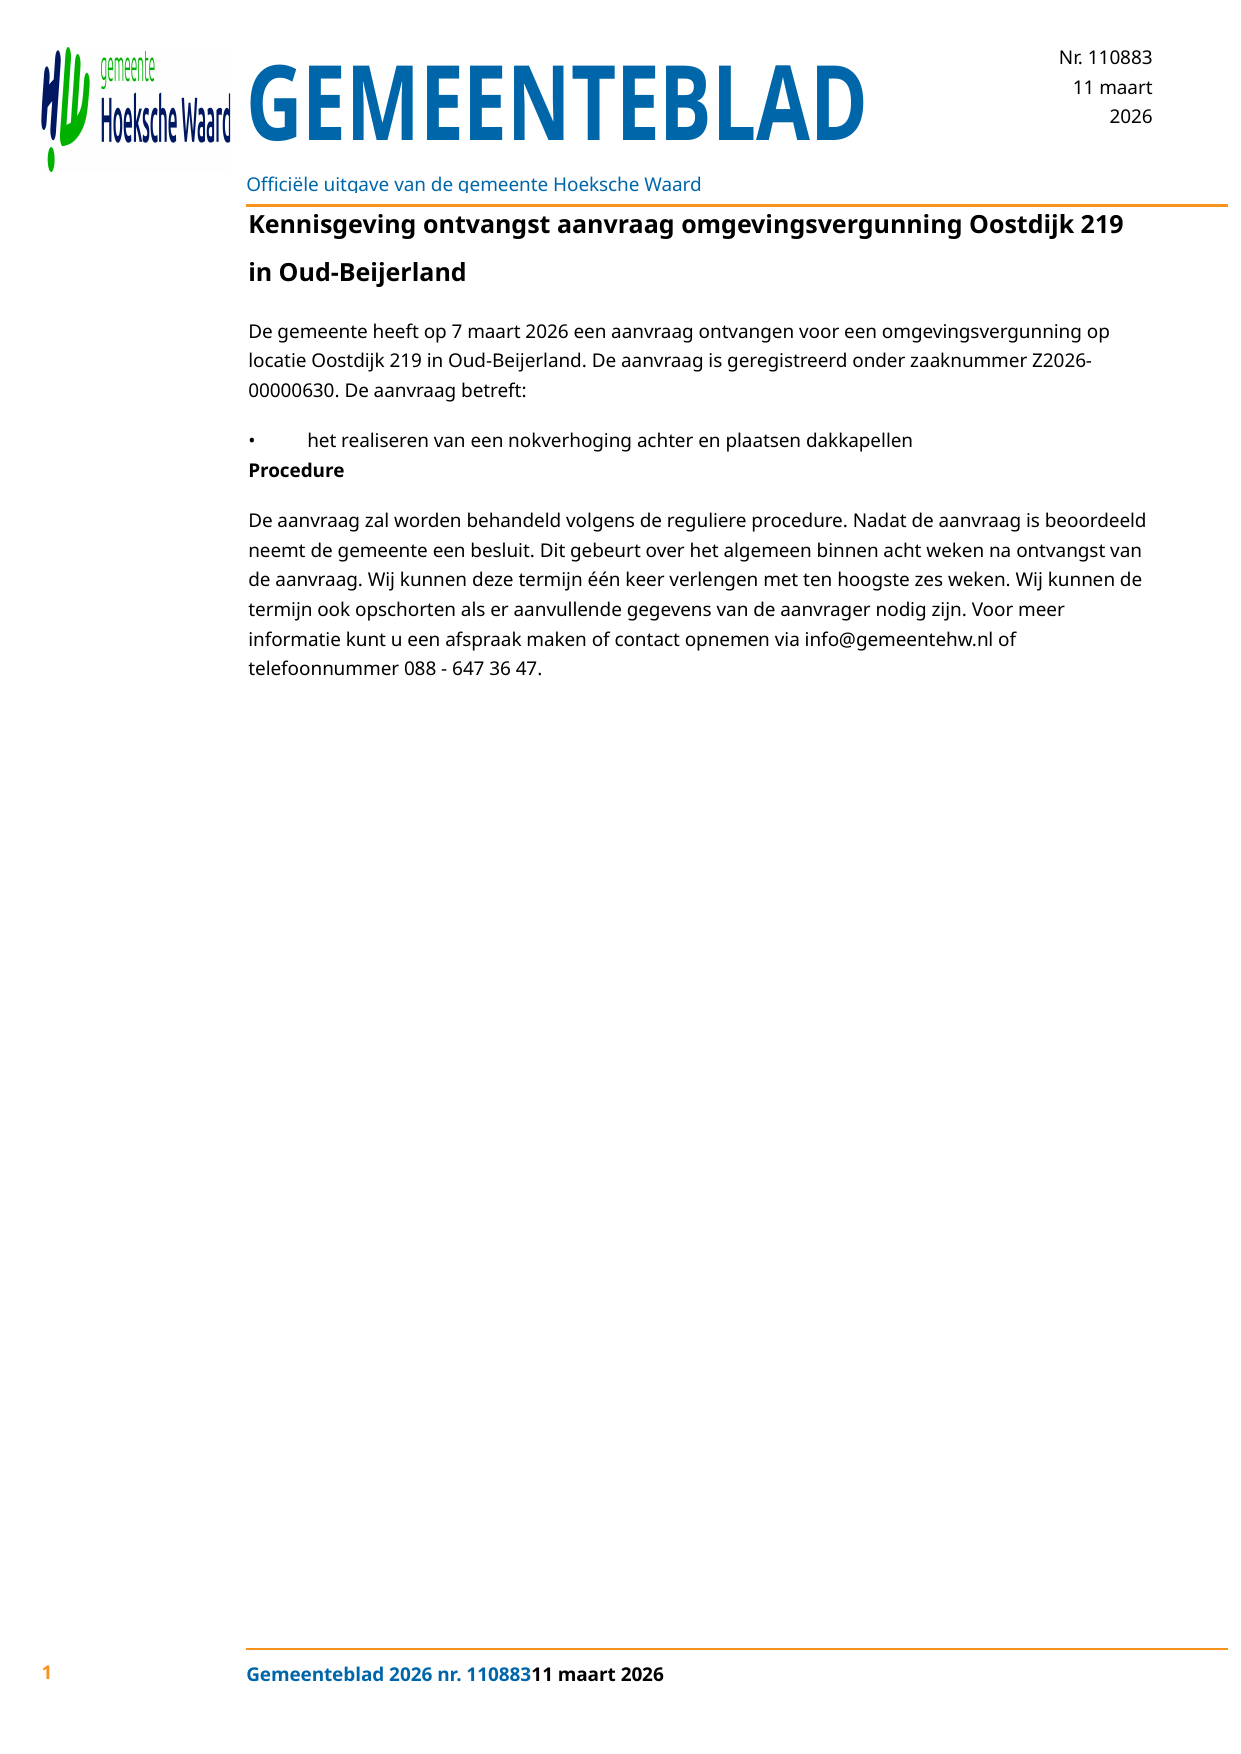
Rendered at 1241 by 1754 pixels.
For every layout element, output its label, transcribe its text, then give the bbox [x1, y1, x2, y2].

text De aanvraag zal worden behandeld volgens de reguliere procedure. Nadat de aanvraag is beoordeeld neemt de gemeente een besluit. Dit gebeurt over het algemeen binnen acht weken na ontvangst van de aanvraag. Wij kunnen deze termijn één keer verlengen met ten hoogste zes weken. Wij kunnen de termijn ook opschorten als er aanvullende gegevens van de aanvrager nodig zijn. Voor meer informatie kunt u een afspraak maken of contact opnemen via info@gemeentehw.nl of telefoonnummer 088 - 647 36 47. [248, 507, 1152, 681]
text De gemeente heeft op 7 maart 2026 een aanvraag ontvangen voor een omgevingsvergunning op locatie Oostdijk 219 in Oud-Beijerland. De aanvraag is geregistreerd onder zaaknummer Z2026-00000630. De aanvraag betreft: [248, 318, 1152, 403]
list het realiseren van een nokverhoging achter en plaatsen dakkapellen [248, 427, 1152, 453]
text Procedure [248, 457, 1152, 483]
picture [41, 47, 231, 172]
text Kennisgeving ontvangst aanvraag omgevingsvergunning Oostdijk 219 in Oud-Beijerland [248, 207, 1152, 288]
